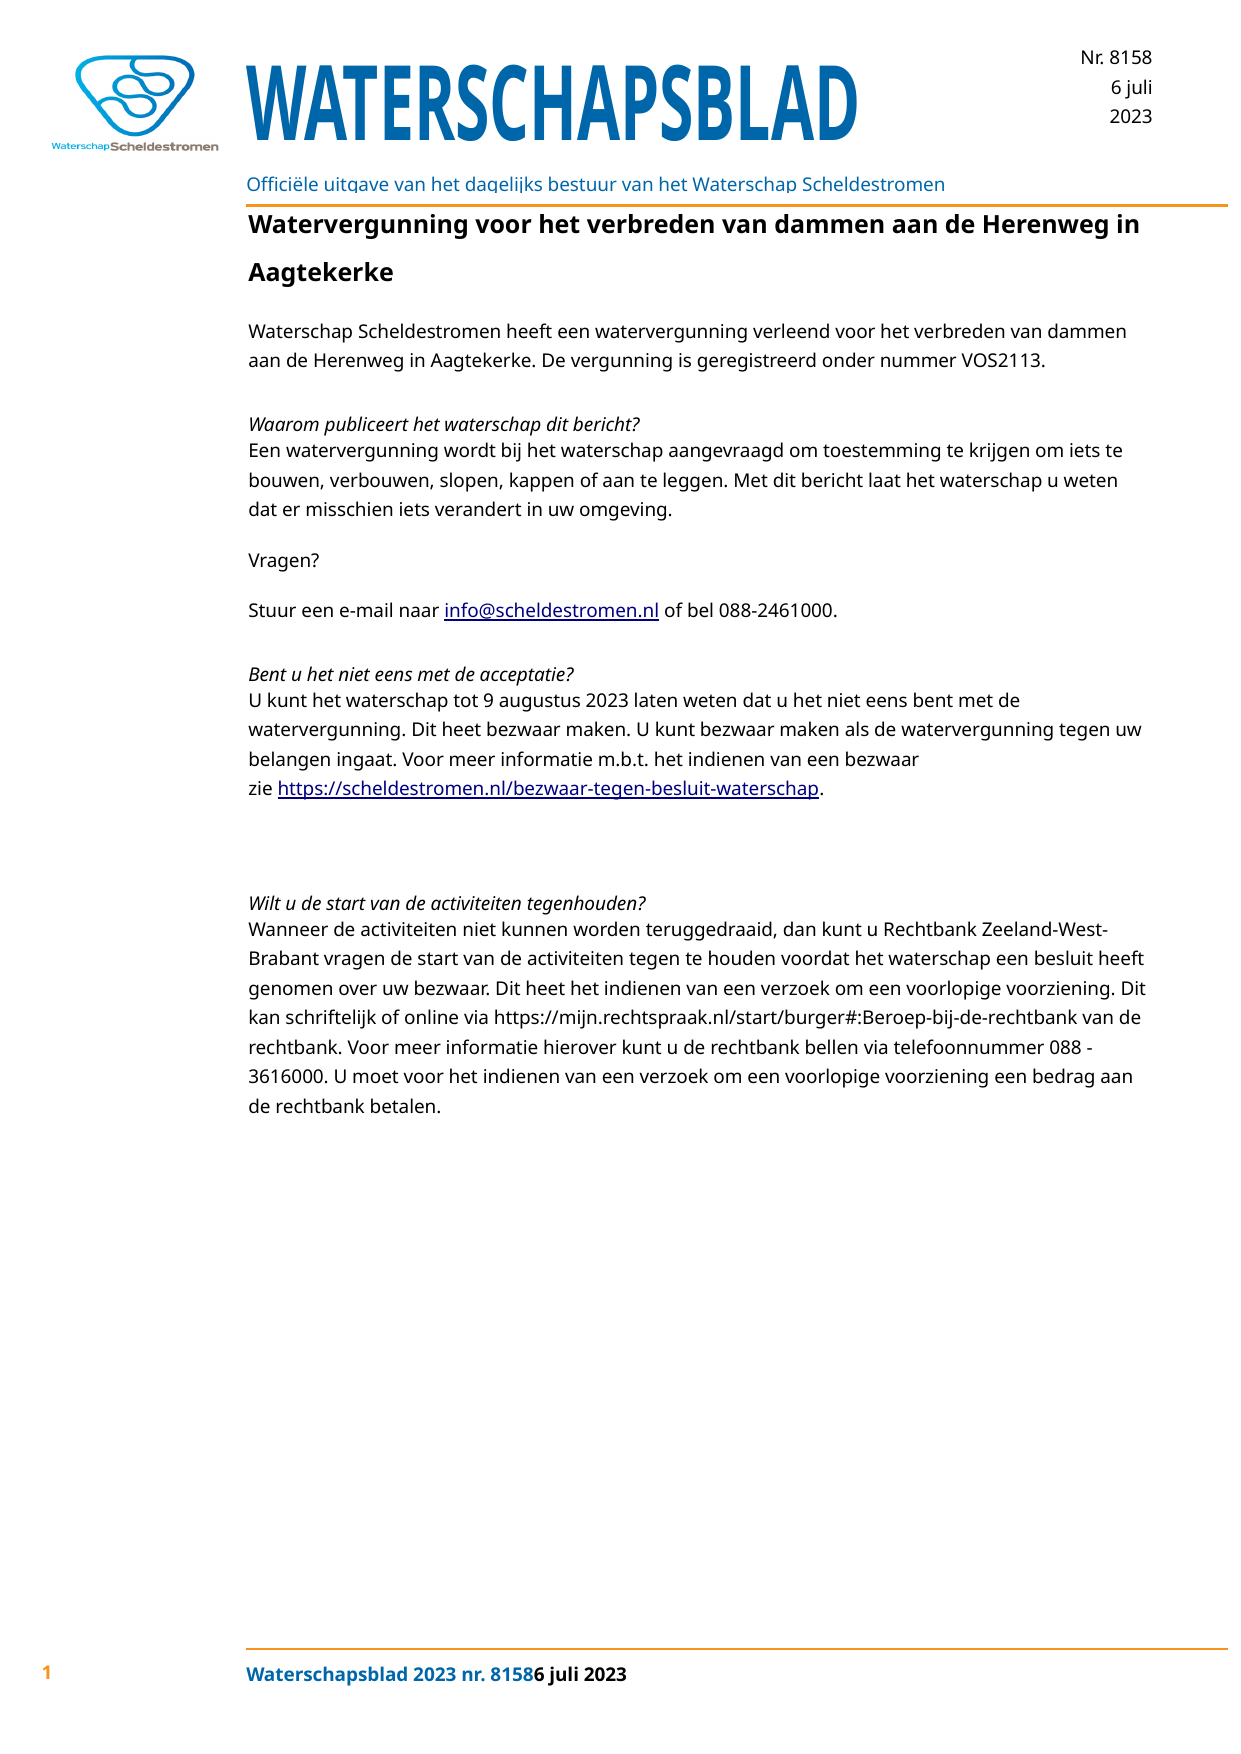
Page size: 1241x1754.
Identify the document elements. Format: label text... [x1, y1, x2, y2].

text Wilt u de start van de activiteiten tegenhouden? [248, 890, 1152, 916]
text Bent u het niet eens met de acceptatie? [248, 661, 1152, 687]
text Vragen? [248, 547, 1152, 572]
text Waarom publiceert het waterschap dit bericht? [248, 411, 1152, 437]
text Een watervergunning wordt bij het waterschap aangevraagd om toestemming te krijgen om iets te bouwen, verbouwen, slopen, kappen of aan te leggen. Met dit bericht laat het waterschap u weten dat er misschien iets verandert in uw omgeving. [248, 437, 1152, 522]
text U kunt het waterschap tot 9 augustus 2023 laten weten dat u het niet eens bent met de watervergunning. Dit heet bezwaar maken. U kunt bezwaar maken als de watervergunning tegen uw belangen ingaat. Voor meer informatie m.b.t. het indienen van een bezwaar zie https://scheldestromen.nl/bezwaar-tegen-besluit-waterschap. [248, 687, 1152, 801]
text Wanneer de activiteiten niet kunnen worden teruggedraaid, dan kunt u Rechtbank Zeeland-West-Brabant vragen de start van de activiteiten tegen te houden voordat het waterschap een besluit heeft genomen over uw bezwaar. Dit heet het indienen van een verzoek om een voorlopige voorziening. Dit kan schriftelijk of online via https://mijn.rechtspraak.nl/start/burger#:Beroep-bij-de-rechtbank van de rechtbank. Voor meer informatie hierover kunt u de rechtbank bellen via telefoonnummer 088 - 3616000. U moet voor het indienen van een verzoek om een voorlopige voorziening een bedrag aan de rechtbank betalen. [248, 916, 1152, 1119]
text Stuur een e-mail naar info@scheldestromen.nl of bel 088-2461000. [248, 597, 1152, 623]
text Watervergunning voor het verbreden van dammen aan de Herenweg in Aagtekerke [248, 207, 1152, 288]
picture [41, 47, 231, 172]
text Waterschap Scheldestromen heeft een watervergunning verleend voor het verbreden van dammen aan de Herenweg in Aagtekerke. De vergunning is geregistreerd onder nummer VOS2113. [248, 318, 1152, 373]
